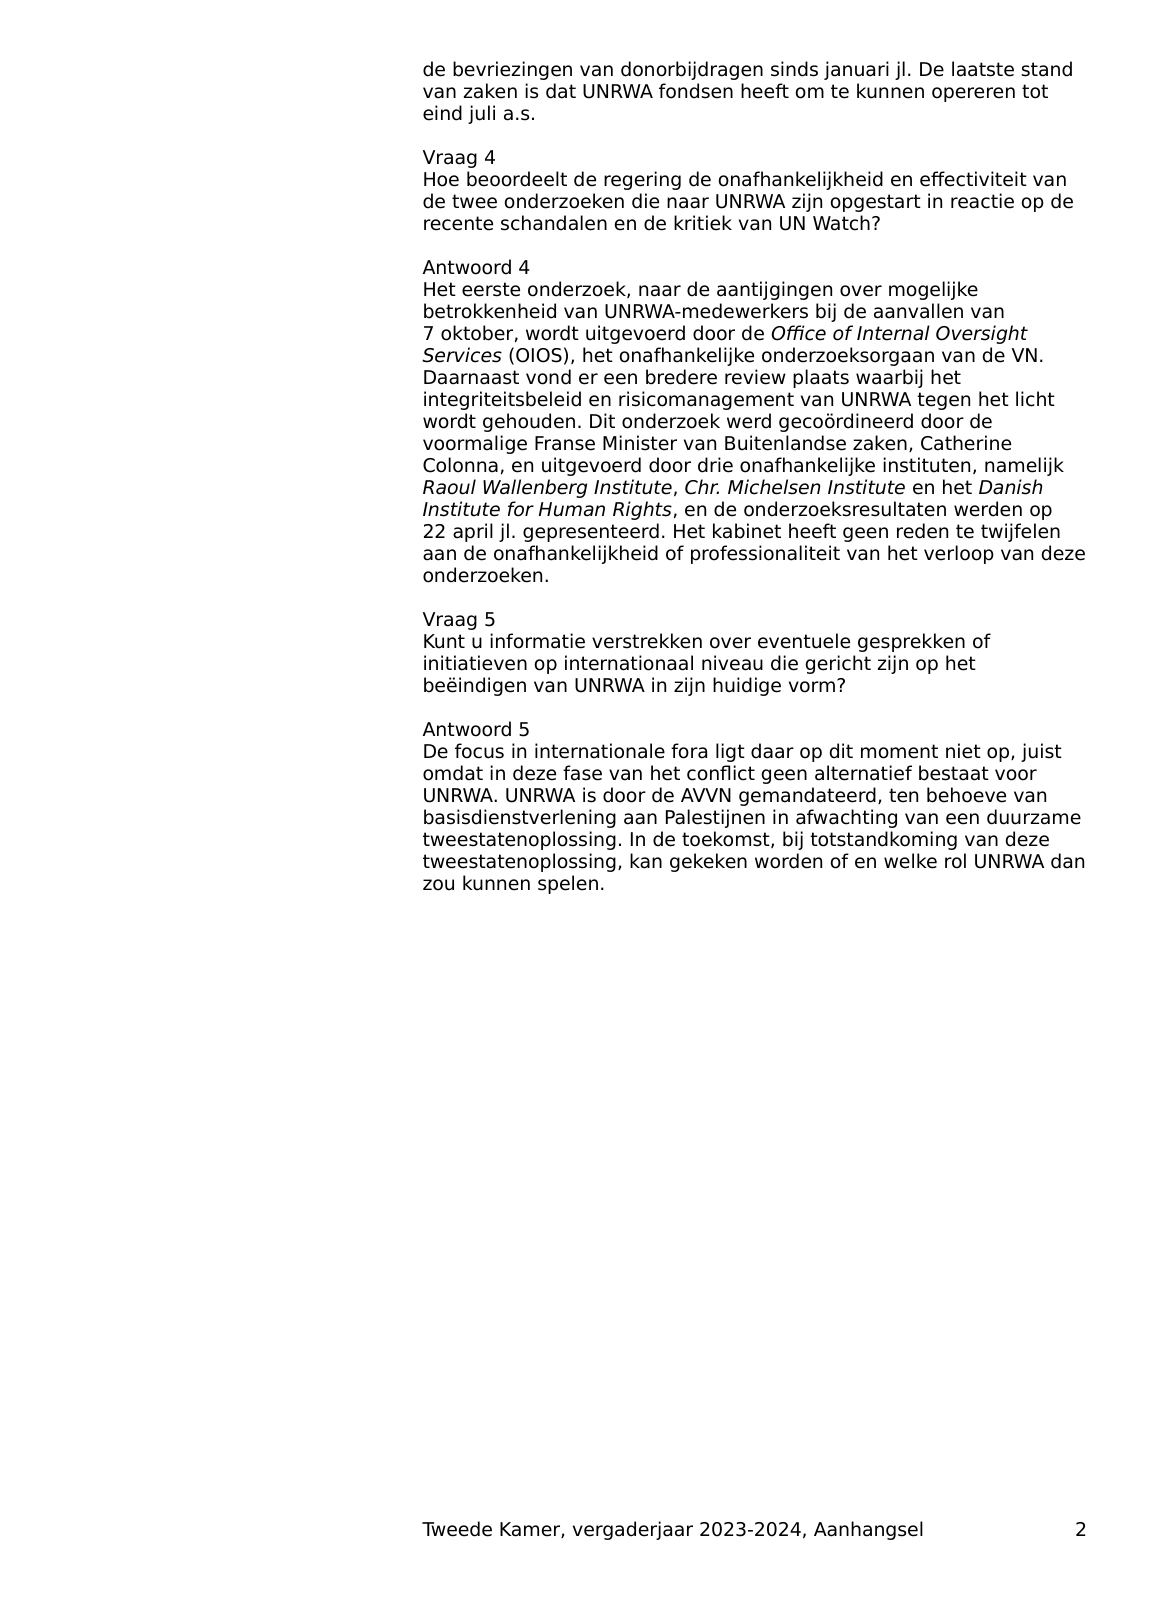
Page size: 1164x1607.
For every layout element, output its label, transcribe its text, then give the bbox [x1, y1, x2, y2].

text Antwoord 5 [422, 719, 1087, 741]
text Vraag 5 [422, 609, 1087, 631]
text Kunt u informatie verstrekken over eventuele gesprekken of initiatieven op internationaal niveau die gericht zijn op het beëindigen van UNRWA in zijn huidige vorm? [422, 631, 1087, 697]
text Antwoord 4 [422, 257, 1087, 279]
text Vraag 4 [422, 147, 1087, 169]
text De focus in internationale fora ligt daar op dit moment niet op, juist omdat in deze fase van het conflict geen alternatief bestaat voor UNRWA. UNRWA is door de AVVN gemandateerd, ten behoeve van basisdienstverlening aan Palestijnen in afwachting van een duurzame tweestatenoplossing. In de toekomst, bij totstandkoming van deze tweestatenoplossing, kan gekeken worden of en welke rol UNRWA dan zou kunnen spelen. [422, 741, 1087, 895]
text Het eerste onderzoek, naar de aantijgingen over mogelijke betrokkenheid van UNRWA-medewerkers bij de aanvallen van 7 oktober, wordt uitgevoerd door de Office of Internal Oversight Services (OIOS), het onafhankelijke onderzoeksorgaan van de VN. Daarnaast vond er een bredere review plaats waarbij het integriteitsbeleid en risicomanagement van UNRWA tegen het licht wordt gehouden. Dit onderzoek werd gecoördineerd door de voormalige Franse Minister van Buitenlandse zaken, Catherine Colonna, en uitgevoerd door drie onafhankelijke instituten, namelijk Raoul Wallenberg Institute, Chr. Michelsen Institute en het Danish Institute for Human Rights, en de onderzoeksresultaten werden op 22 april jl. gepresenteerd. Het kabinet heeft geen reden te twijfelen aan de onafhankelijkheid of professionaliteit van het verloop van deze onderzoeken. [422, 279, 1087, 587]
text de bevriezingen van donorbijdragen sinds januari jl. De laatste stand van zaken is dat UNRWA fondsen heeft om te kunnen opereren tot eind juli a.s. [422, 59, 1087, 125]
text Hoe beoordeelt de regering de onafhankelijkheid en effectiviteit van de twee onderzoeken die naar UNRWA zijn opgestart in reactie op de recente schandalen en de kritiek van UN Watch? [422, 169, 1087, 235]
